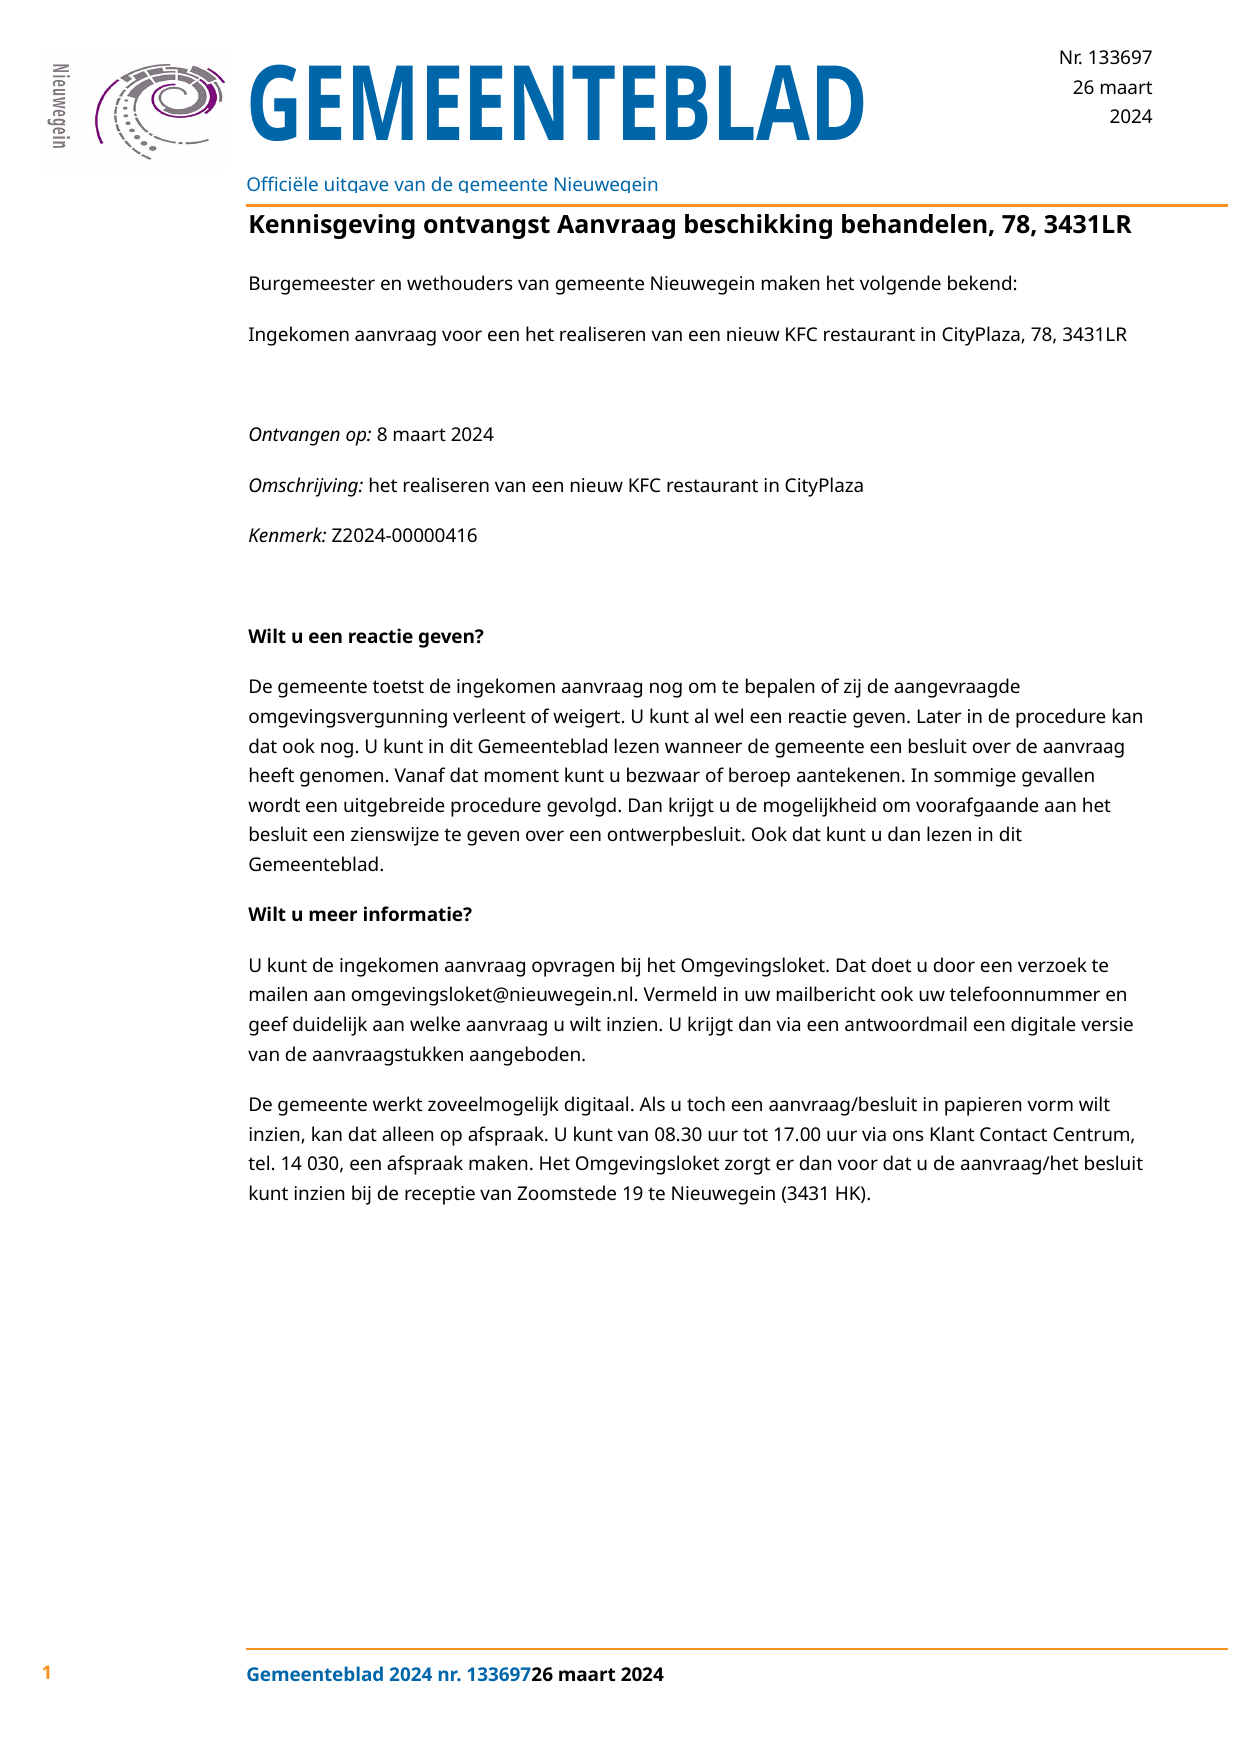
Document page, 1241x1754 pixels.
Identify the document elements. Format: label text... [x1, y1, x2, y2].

text Kenmerk: Z2024-00000416 [248, 522, 1152, 548]
text De gemeente toetst de ingekomen aanvraag nog om te bepalen of zij de aangevraagde omgevingsvergunning verleent of weigert. U kunt al wel een reactie geven. Later in de procedure kan dat ook nog. U kunt in dit Gemeenteblad lezen wanneer de gemeente een besluit over de aanvraag heeft genomen. Vanaf dat moment kunt u bezwaar of beroep aantekenen. In sommige gevallen wordt een uitgebreide procedure gevolgd. Dan krijgt u de mogelijkheid om voorafgaande aan het besluit een zienswijze te geven over een ontwerpbesluit. Ook dat kunt u dan lezen in dit Gemeenteblad. [248, 674, 1152, 877]
text De gemeente werkt zoveelmogelijk digitaal. Als u toch een aanvraag/besluit in papieren vorm wilt inzien, kan dat alleen op afspraak. U kunt van 08.30 uur tot 17.00 uur via ons Klant Contact Centrum, tel. 14 030, een afspraak maken. Het Omgevingsloket zorgt er dan voor dat u de aanvraag/het besluit kunt inzien bij de receptie van Zoomstede 19 te Nieuwegein (3431 HK). [248, 1091, 1152, 1206]
text Burgemeester en wethouders van gemeente Nieuwegein maken het volgende bekend: [248, 270, 1152, 296]
text Ingekomen aanvraag voor een het realiseren van een nieuw KFC restaurant in CityPlaza, 78, 3431LR [248, 321, 1152, 346]
text Kennisgeving ontvangst Aanvraag beschikking behandelen, 78, 3431LR [248, 207, 1152, 241]
text Wilt u meer informatie? [248, 902, 1152, 927]
picture [41, 47, 231, 172]
text Ontvangen op: 8 maart 2024 [248, 422, 1152, 447]
text Wilt u een reactie geven? [248, 623, 1152, 649]
text U kunt de ingekomen aanvraag opvragen bij het Omgevingsloket. Dat doet u door een verzoek te mailen aan omgevingsloket@nieuwegein.nl. Vermeld in uw mailbericht ook uw telefoonnummer en geef duidelijk aan welke aanvraag u wilt inzien. U krijgt dan via een antwoordmail een digitale versie van de aanvraagstukken aangeboden. [248, 952, 1152, 1066]
text Omschrijving: het realiseren van een nieuw KFC restaurant in CityPlaza [248, 472, 1152, 498]
